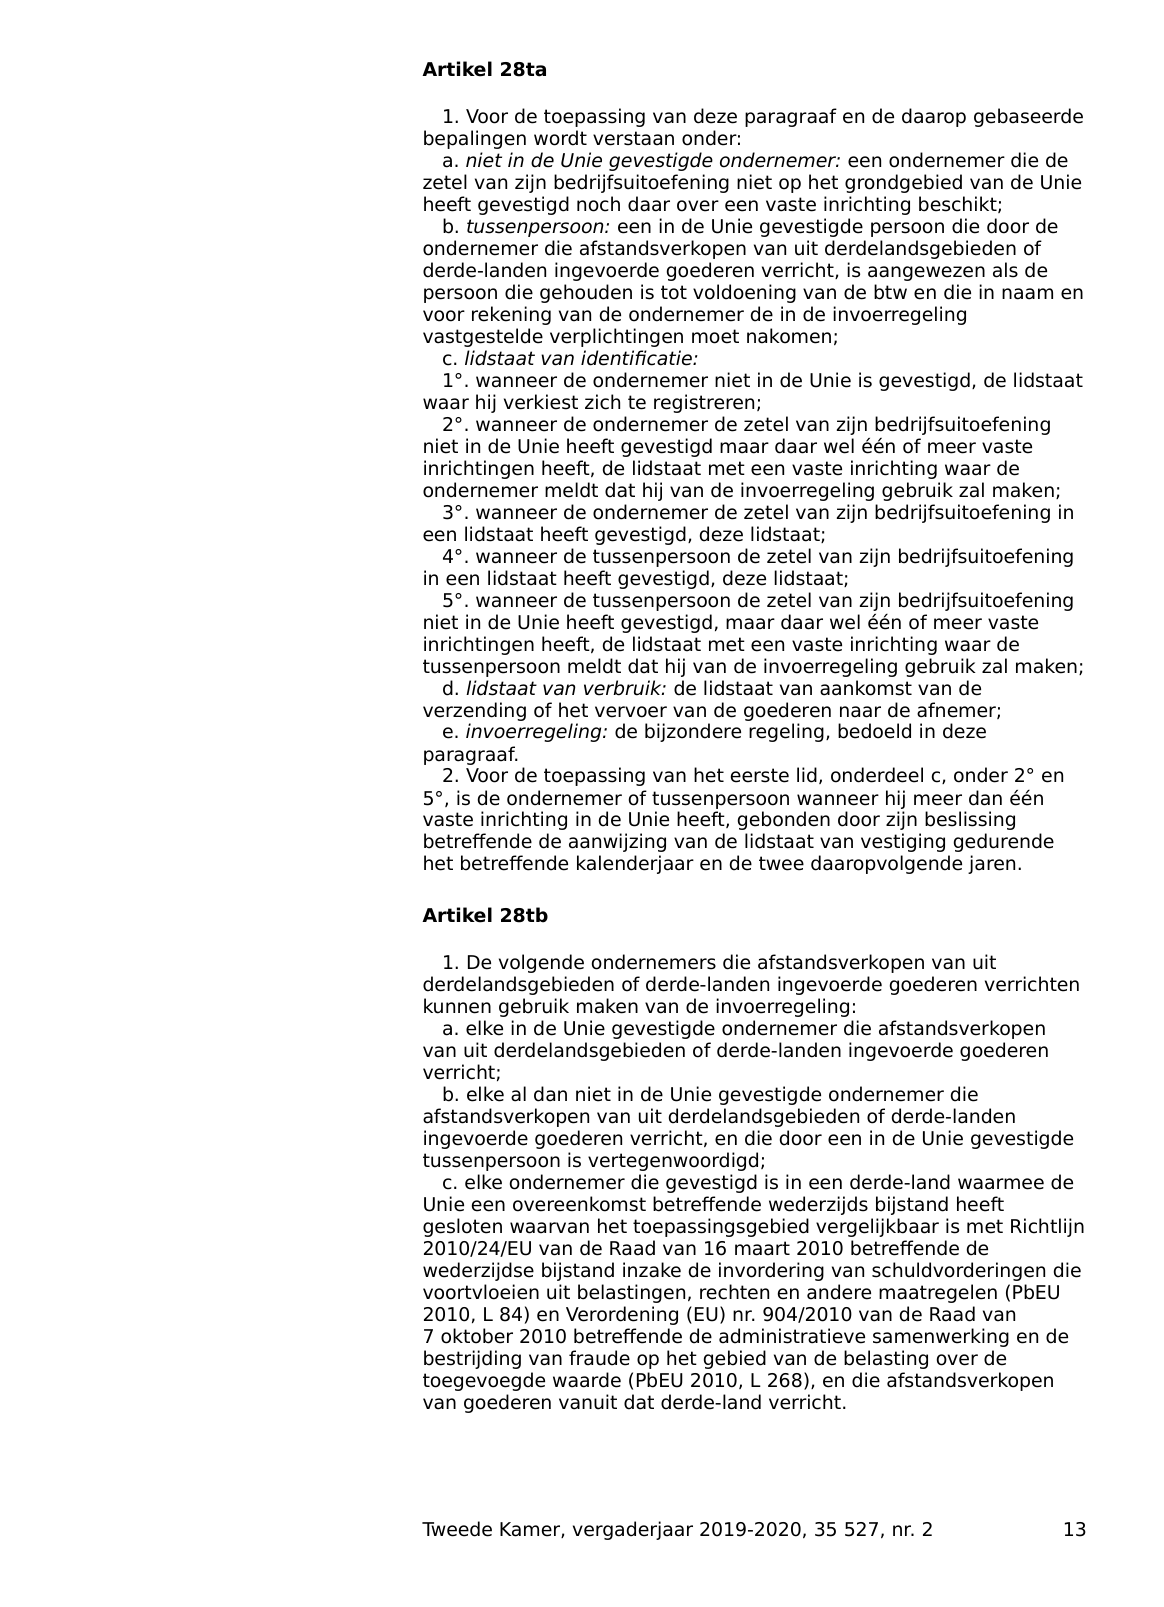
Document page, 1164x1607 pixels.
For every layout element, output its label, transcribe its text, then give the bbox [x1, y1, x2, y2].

text a. elke in de Unie gevestigde ondernemer die afstandsverkopen van uit derdelandsgebieden of derde-landen ingevoerde goederen verricht; [422, 1018, 1087, 1084]
text 1°. wanneer de ondernemer niet in de Unie is gevestigd, de lidstaat waar hij verkiest zich te registreren; [422, 370, 1087, 414]
text 3°. wanneer de ondernemer de zetel van zijn bedrijfsuitoefening in een lidstaat heeft gevestigd, deze lidstaat; [422, 502, 1087, 546]
text c. lidstaat van identificatie: [422, 348, 1087, 370]
subtitle Artikel 28ta [422, 59, 1087, 81]
text 5°. wanneer de tussenpersoon de zetel van zijn bedrijfsuitoefening niet in de Unie heeft gevestigd, maar daar wel één of meer vaste inrichtingen heeft, de lidstaat met een vaste inrichting waar de tussenpersoon meldt dat hij van de invoerregeling gebruik zal maken; [422, 589, 1087, 677]
text b. tussenpersoon: een in de Unie gevestigde persoon die door de ondernemer die afstandsverkopen van uit derdelandsgebieden of derde-landen ingevoerde goederen verricht, is aangewezen als de persoon die gehouden is tot voldoening van de btw en die in naam en voor rekening van de ondernemer de in de invoerregeling vastgestelde verplichtingen moet nakomen; [422, 216, 1087, 348]
text e. invoerregeling: de bijzondere regeling, bedoeld in deze paragraaf. [422, 721, 1087, 765]
subtitle Artikel 28tb [422, 905, 1087, 927]
text d. lidstaat van verbruik: de lidstaat van aankomst van de verzending of het vervoer van de goederen naar de afnemer; [422, 677, 1087, 721]
text 2. Voor de toepassing van het eerste lid, onderdeel c, onder 2° en 5°, is de ondernemer of tussenpersoon wanneer hij meer dan één vaste inrichting in de Unie heeft, gebonden door zijn beslissing betreffende de aanwijzing van de lidstaat van vestiging gedurende het betreffende kalenderjaar en de twee daaropvolgende jaren. [422, 765, 1087, 875]
text c. elke ondernemer die gevestigd is in een derde-land waarmee de Unie een overeenkomst betreffende wederzijds bijstand heeft gesloten waarvan het toepassingsgebied vergelijkbaar is met Richtlijn 2010/24/EU van de Raad van 16 maart 2010 betreffende de wederzijdse bijstand inzake de invordering van schuldvorderingen die voortvloeien uit belastingen, rechten en andere maatregelen (PbEU 2010, L 84) en Verordening (EU) nr. 904/2010 van de Raad van 7 oktober 2010 betreffende de administratieve samenwerking en de bestrijding van fraude op het gebied van de belasting over de toegevoegde waarde (PbEU 2010, L 268), en die afstandsverkopen van goederen vanuit dat derde-land verricht. [422, 1172, 1087, 1414]
text 2°. wanneer de ondernemer de zetel van zijn bedrijfsuitoefening niet in de Unie heeft gevestigd maar daar wel één of meer vaste inrichtingen heeft, de lidstaat met een vaste inrichting waar de ondernemer meldt dat hij van de invoerregeling gebruik zal maken; [422, 414, 1087, 502]
text a. niet in de Unie gevestigde ondernemer: een ondernemer die de zetel van zijn bedrijfsuitoefening niet op het grondgebied van de Unie heeft gevestigd noch daar over een vaste inrichting beschikt; [422, 150, 1087, 216]
text b. elke al dan niet in de Unie gevestigde ondernemer die afstandsverkopen van uit derdelandsgebieden of derde-landen ingevoerde goederen verricht, en die door een in de Unie gevestigde tussenpersoon is vertegenwoordigd; [422, 1084, 1087, 1172]
text 4°. wanneer de tussenpersoon de zetel van zijn bedrijfsuitoefening in een lidstaat heeft gevestigd, deze lidstaat; [422, 546, 1087, 589]
text 1. De volgende ondernemers die afstandsverkopen van uit derdelandsgebieden of derde-landen ingevoerde goederen verrichten kunnen gebruik maken van de invoerregeling: [422, 952, 1087, 1018]
text 1. Voor de toepassing van deze paragraaf en de daarop gebaseerde bepalingen wordt verstaan onder: [422, 106, 1087, 150]
